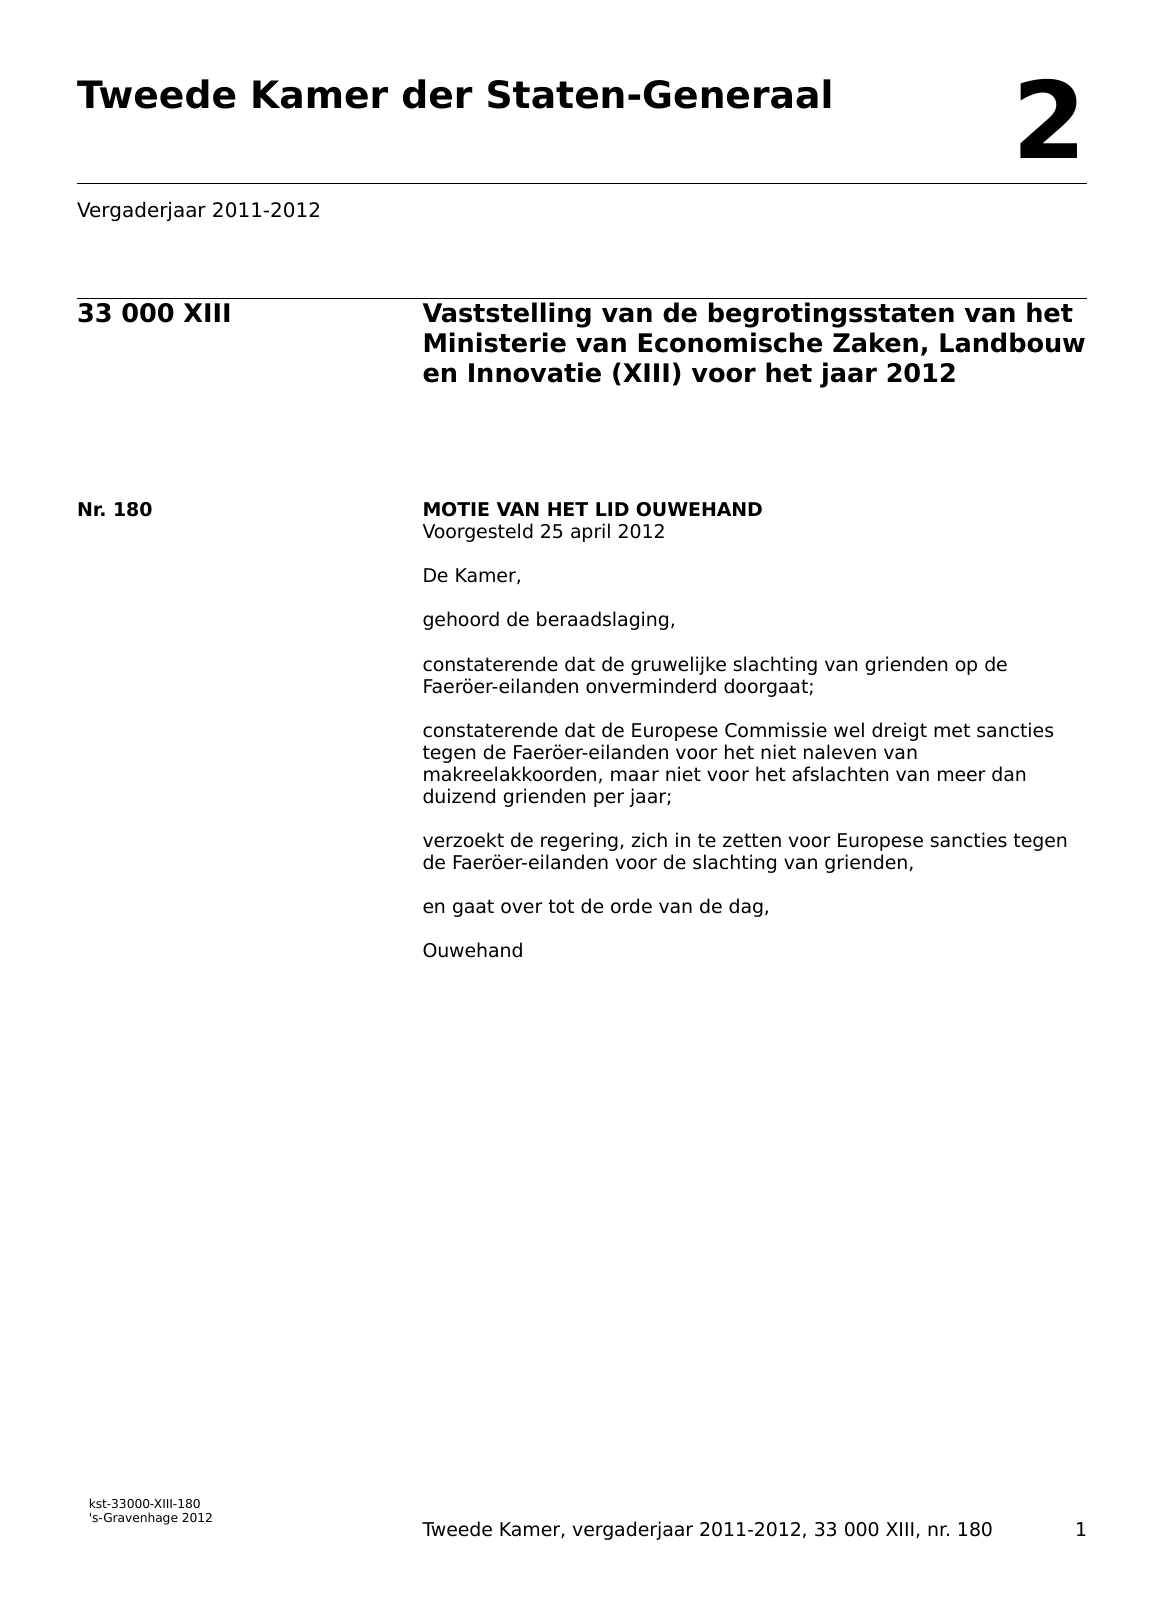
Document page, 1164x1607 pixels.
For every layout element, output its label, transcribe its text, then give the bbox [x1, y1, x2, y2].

text 's-Gravenhage 2012 [88, 1511, 323, 1525]
text gehoord de beraadslaging, [422, 609, 1087, 631]
text constaterende dat de Europese Commissie wel dreigt met sancties tegen de Faeröer-eilanden voor het niet naleven van makreelakkoorden, maar niet voor het afslachten van meer dan duizend grienden per jaar; [422, 720, 1087, 808]
table_header Tweede Kamer der Staten-Generaal [77, 59, 886, 183]
text verzoekt de regering, zich in te zetten voor Europese sancties tegen de Faeröer-eilanden voor de slachting van grienden, [422, 830, 1087, 874]
text Voorgesteld 25 april 2012 [422, 521, 1087, 543]
table_cell Vergaderjaar 2011-2012 [77, 184, 1087, 298]
text Ouwehand [422, 940, 1087, 962]
text constaterende dat de gruwelijke slachting van grienden op de Faeröer-eilanden onverminderd doorgaat; [422, 653, 1087, 697]
subtitle Nr. 180 MOTIE VAN HET LID OUWEHAND [77, 499, 1087, 521]
text en gaat over tot de orde van de dag, [422, 896, 1087, 918]
table_header 2 [886, 59, 1087, 183]
text De Kamer, [422, 565, 1087, 587]
subtitle 33 000 XIII Vaststelling van de begrotingsstaten van het Ministerie van Economische Zaken, Landbouw en Innovatie (XIII) voor het jaar 2012 [77, 299, 1087, 388]
text kst-33000-XIII-180 [88, 1497, 323, 1511]
